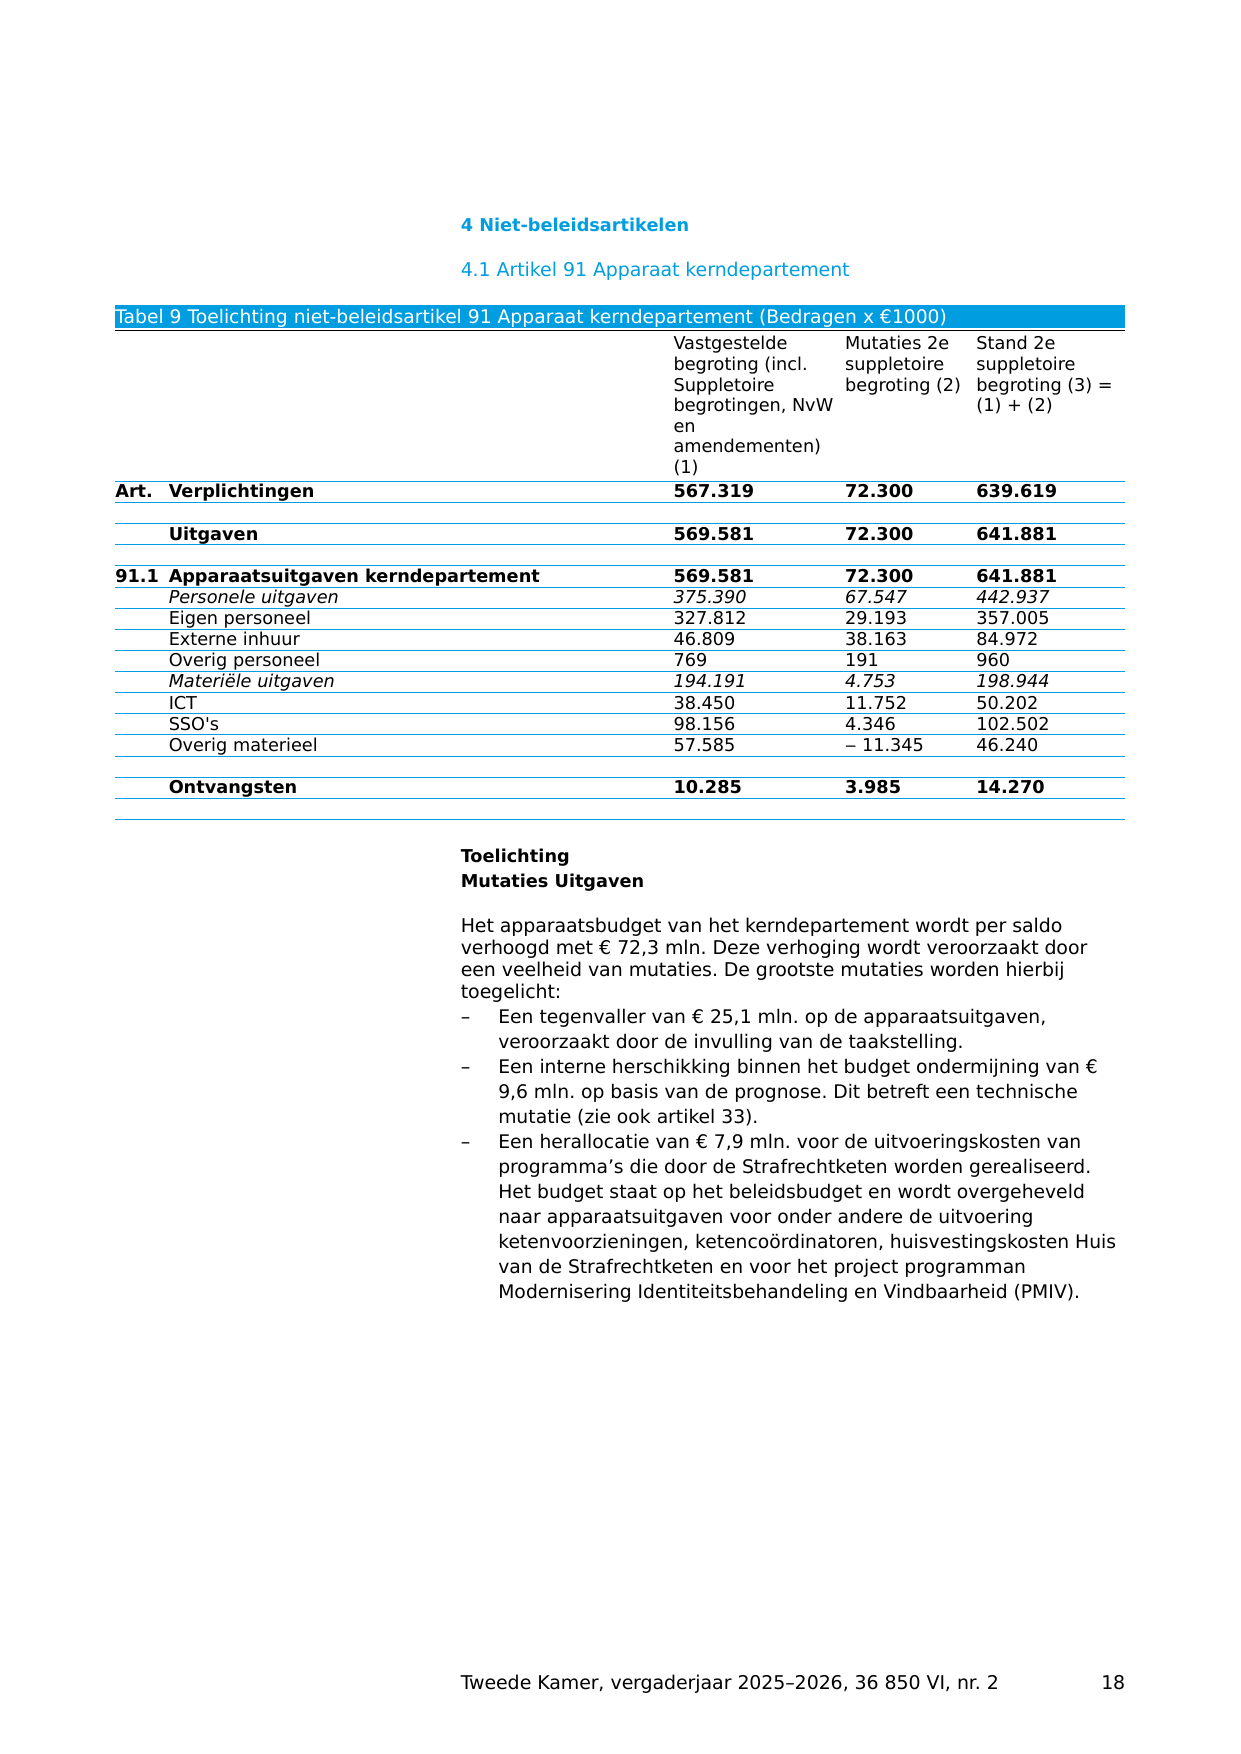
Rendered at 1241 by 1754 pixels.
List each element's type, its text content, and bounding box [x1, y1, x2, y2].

table_cell [973, 545, 1125, 565]
table_cell 38.450 [670, 693, 842, 713]
table_cell [115, 609, 166, 629]
table_cell 14.270 [973, 778, 1125, 798]
table_cell Externe inhuur [166, 630, 670, 650]
table_cell [115, 331, 166, 481]
table_cell 50.202 [973, 693, 1125, 713]
table_cell 639.619 [973, 482, 1125, 502]
table_cell [115, 503, 166, 523]
table_cell 641.881 [973, 524, 1125, 544]
table_cell [670, 799, 842, 819]
list Een interne herschikking binnen het budget ondermijning van € 9,6 mln. op basis van de prognose. Dit betreft een technische mutatie (zie ook artikel 33). [461, 1053, 1125, 1128]
table_cell 98.156 [670, 714, 842, 734]
table_cell 91.1 [115, 566, 166, 586]
table_cell [115, 693, 166, 713]
table_cell [842, 757, 973, 777]
table_cell Uitgaven [166, 524, 670, 544]
table_cell [115, 757, 166, 777]
table_cell Verplichtingen [166, 482, 670, 502]
table_cell 67.547 [842, 588, 973, 607]
table_cell [115, 799, 166, 819]
table_cell 769 [670, 651, 842, 671]
table_cell Apparaatsuitgaven kerndepartement [166, 566, 670, 586]
table_cell 375.390 [670, 588, 842, 607]
table_cell 38.163 [842, 630, 973, 650]
text Het apparaatsbudget van het kerndepartement wordt per saldo verhoogd met € 72,3 mln. Deze verhoging wordt veroorzaakt door een veelheid van mutaties. De grootste mutaties worden hierbij toegelicht: [461, 915, 1125, 1003]
table_cell Overig personeel [166, 651, 670, 671]
table_cell [670, 503, 842, 523]
table_cell 3.985 [842, 778, 973, 798]
table_cell ‒ 11.345 [842, 735, 973, 756]
table_cell Mutaties 2e suppletoire begroting (2) [842, 331, 973, 481]
table_cell [166, 545, 670, 565]
table_cell [973, 799, 1125, 819]
title 4.1 Artikel 91 Apparaat kerndepartement [461, 259, 1125, 281]
table_cell 960 [973, 651, 1125, 671]
table_cell Art. [115, 482, 166, 502]
table_cell 567.319 [670, 482, 842, 502]
table_cell [973, 757, 1125, 777]
table_cell [115, 588, 166, 607]
table_cell 442.937 [973, 588, 1125, 607]
table_cell [166, 799, 670, 819]
table_cell [115, 651, 166, 671]
table_cell Ontvangsten [166, 778, 670, 798]
table_cell [115, 524, 166, 544]
table_cell [842, 545, 973, 565]
table_cell 191 [842, 651, 973, 671]
table_cell 10.285 [670, 778, 842, 798]
table_cell [115, 778, 166, 798]
table_cell 46.809 [670, 630, 842, 650]
table_cell 641.881 [973, 566, 1125, 586]
table_cell Overig materieel [166, 735, 670, 756]
table_cell ICT [166, 693, 670, 713]
table_cell 57.585 [670, 735, 842, 756]
table_cell [973, 503, 1125, 523]
table_cell 198.944 [973, 672, 1125, 692]
table_cell 46.240 [973, 735, 1125, 756]
table_cell 4.753 [842, 672, 973, 692]
table_cell 4.346 [842, 714, 973, 734]
table_cell [842, 799, 973, 819]
table_cell [670, 545, 842, 565]
table_cell 72.300 [842, 524, 973, 544]
table_cell [166, 331, 670, 481]
table_cell [166, 503, 670, 523]
table_cell Materiële uitgaven [166, 672, 670, 692]
table_cell 569.581 [670, 566, 842, 586]
table_cell [115, 545, 166, 565]
list Een tegenvaller van € 25,1 mln. op de apparaatsuitgaven, veroorzaakt door de invulling van de taakstelling. [461, 1003, 1125, 1053]
table_cell 569.581 [670, 524, 842, 544]
table_cell Stand 2e suppletoire begroting (3) = (1) + (2) [973, 331, 1125, 481]
table_cell 84.972 [973, 630, 1125, 650]
table_cell [115, 630, 166, 650]
table_cell 102.502 [973, 714, 1125, 734]
table_cell 29.193 [842, 609, 973, 629]
table_cell 72.300 [842, 482, 973, 502]
title 4 Niet-beleidsartikelen [461, 213, 1125, 236]
table_cell Personele uitgaven [166, 588, 670, 607]
table_cell SSO's [166, 714, 670, 734]
table_cell 194.191 [670, 672, 842, 692]
table_cell 327.812 [670, 609, 842, 629]
table_cell 11.752 [842, 693, 973, 713]
table_cell Eigen personeel [166, 609, 670, 629]
table_cell [842, 503, 973, 523]
table_cell 72.300 [842, 566, 973, 586]
table_cell [166, 757, 670, 777]
table_cell [115, 672, 166, 692]
table_cell Vastgestelde begroting (incl. Suppletoire begrotingen, NvW en amendementen) (1) [670, 331, 842, 481]
text Toelichting [461, 844, 1125, 867]
table_cell [115, 735, 166, 756]
text Mutaties Uitgaven [461, 869, 1125, 892]
table_cell [115, 714, 166, 734]
list Een herallocatie van € 7,9 mln. voor de uitvoeringskosten van programma’s die door de Strafrechtketen worden gerealiseerd. Het budget staat op het beleidsbudget en wordt overgeheveld naar apparaatsuitgaven voor onder andere de uitvoering ketenvoorzieningen, ketencoördinatoren, huisvestingskosten Huis van de Strafrechtketen en voor het project programman Modernisering Identiteitsbehandeling en Vindbaarheid (PMIV). [461, 1128, 1125, 1303]
table_cell 357.005 [973, 609, 1125, 629]
table_cell [670, 757, 842, 777]
